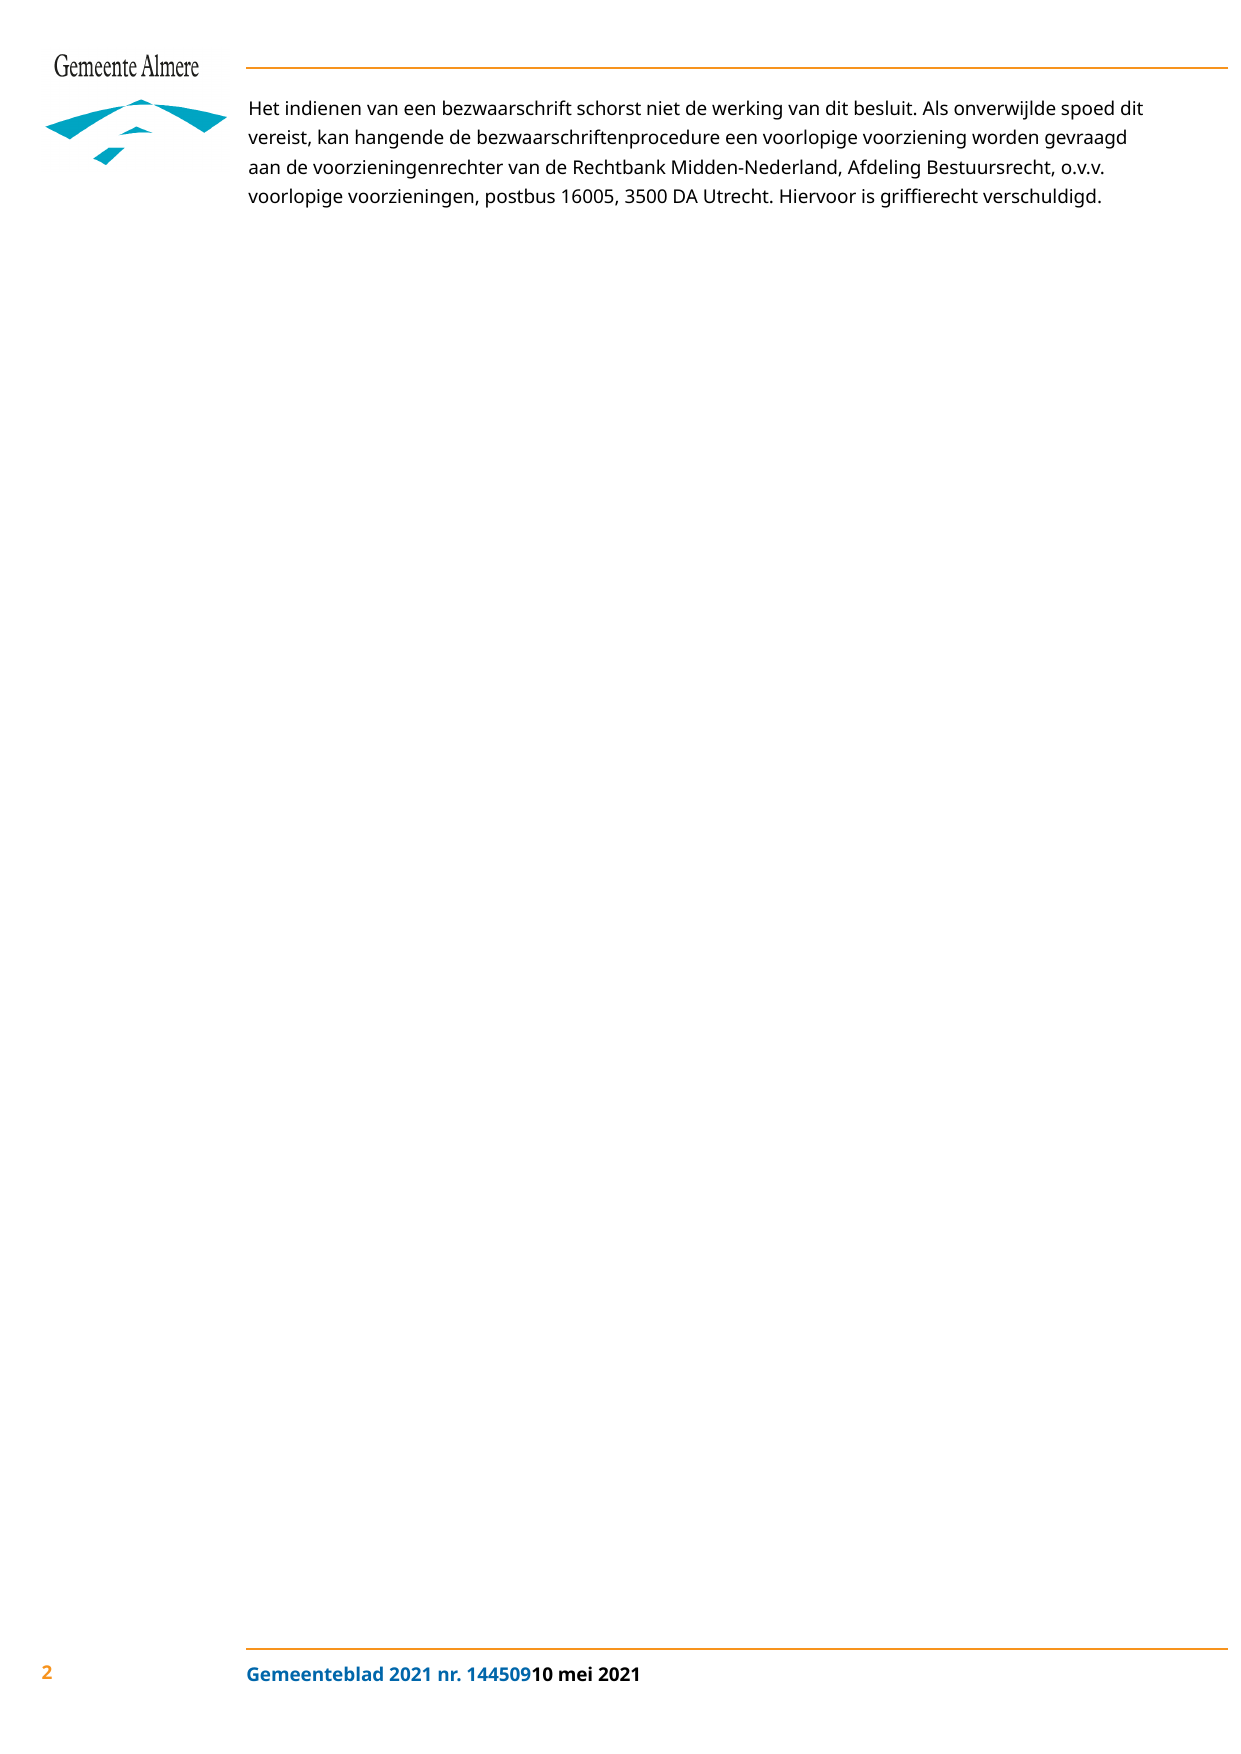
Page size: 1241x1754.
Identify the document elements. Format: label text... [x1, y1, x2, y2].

text Het indienen van een bezwaarschrift schorst niet de werking van dit besluit. Als onverwijlde spoed dit vereist, kan hangende de bezwaarschriftenprocedure een voorlopige voorziening worden gevraagd aan de voorzieningenrechter van de Rechtbank Midden-Nederland, Afdeling Bestuursrecht, o.v.v. voorlopige voorzieningen, postbus 16005, 3500 DA Utrecht. Hiervoor is griffierecht verschuldigd. [248, 95, 1152, 209]
picture [41, 47, 231, 172]
